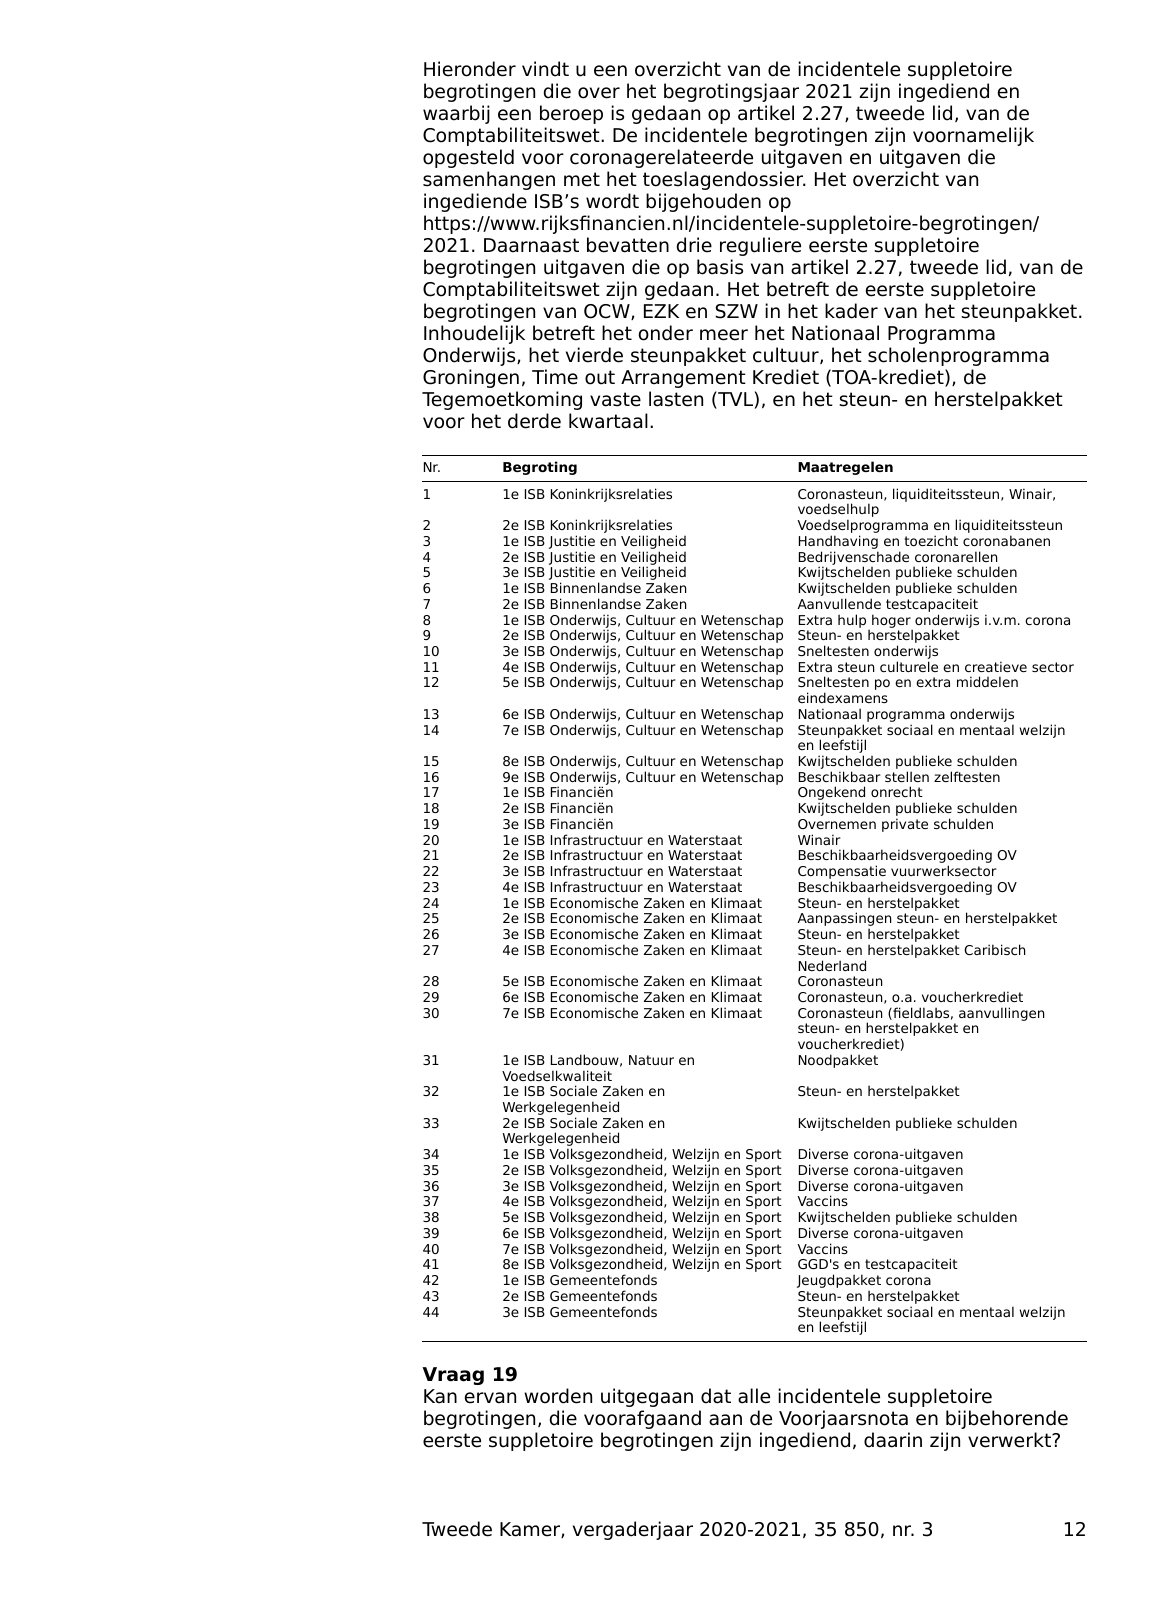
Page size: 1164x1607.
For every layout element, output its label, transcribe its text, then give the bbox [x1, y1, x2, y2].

table_cell Noodpakket [791, 1053, 1087, 1084]
table_cell 18 [422, 801, 496, 817]
table_cell Beschikbaarheidsvergoeding OV [791, 848, 1087, 864]
table_cell Steunpakket sociaal en mentaal welzijn en leefstijl [791, 723, 1087, 754]
table_cell 11 [422, 660, 496, 675]
table_header Begroting [496, 456, 791, 481]
table_cell 7e ISB Onderwijs, Cultuur en Wetenschap [496, 723, 791, 754]
table_cell 9 [422, 628, 496, 644]
table_cell 3e ISB Justitie en Veiligheid [496, 565, 791, 581]
table_cell 35 [422, 1163, 496, 1178]
table_cell 37 [422, 1194, 496, 1210]
table_cell 2e ISB Koninkrijksrelaties [496, 518, 791, 534]
table_cell 33 [422, 1116, 496, 1147]
table_cell 7e ISB Economische Zaken en Klimaat [496, 1006, 791, 1053]
table_cell 10 [422, 644, 496, 659]
table_cell 14 [422, 723, 496, 754]
table_cell 27 [422, 943, 496, 974]
table_cell 1e ISB Landbouw, Natuur en Voedselkwaliteit [496, 1053, 791, 1084]
table_cell 23 [422, 880, 496, 895]
table_cell Kwijtschelden publieke schulden [791, 1116, 1087, 1147]
table_cell 32 [422, 1084, 496, 1116]
table_cell 7 [422, 597, 496, 612]
table_cell 28 [422, 974, 496, 990]
table_cell Beschikbaar stellen zelftesten [791, 770, 1087, 785]
table_cell Vaccins [791, 1241, 1087, 1257]
table_cell Beschikbaarheidsvergoeding OV [791, 880, 1087, 895]
table_cell 1e ISB Justitie en Veiligheid [496, 534, 791, 549]
table_cell Coronasteun, liquiditeitssteun, Winair, voedselhulp [791, 482, 1087, 518]
table_cell 6e ISB Volksgezondheid, Welzijn en Sport [496, 1226, 791, 1241]
table_cell Extra steun culturele en creatieve sector [791, 660, 1087, 675]
table_cell 8e ISB Onderwijs, Cultuur en Wetenschap [496, 754, 791, 769]
table_cell Aanpassingen steun- en herstelpakket [791, 911, 1087, 927]
table_cell Ongekend onrecht [791, 785, 1087, 801]
table_cell 2e ISB Sociale Zaken en Werkgelegenheid [496, 1116, 791, 1147]
table_cell Steun- en herstelpakket [791, 927, 1087, 943]
table_cell Handhaving en toezicht coronabanen [791, 534, 1087, 549]
table_cell 2e ISB Justitie en Veiligheid [496, 549, 791, 565]
table_cell 7e ISB Volksgezondheid, Welzijn en Sport [496, 1241, 791, 1257]
table_cell Steun- en herstelpakket [791, 895, 1087, 911]
table_cell 44 [422, 1304, 496, 1341]
table_cell 5e ISB Onderwijs, Cultuur en Wetenschap [496, 675, 791, 707]
table_cell 36 [422, 1179, 496, 1194]
table_cell 5e ISB Economische Zaken en Klimaat [496, 974, 791, 990]
table_cell 1e ISB Koninkrijksrelaties [496, 482, 791, 518]
table_cell 3e ISB Financiën [496, 817, 791, 832]
table_cell 4 [422, 549, 496, 565]
table_cell Coronasteun (fieldlabs, aanvullingen steun- en herstelpakket en voucherkrediet) [791, 1006, 1087, 1053]
table_cell 2 [422, 518, 496, 534]
table_cell 39 [422, 1226, 496, 1241]
table_cell 6 [422, 581, 496, 597]
table_cell 3e ISB Onderwijs, Cultuur en Wetenschap [496, 644, 791, 659]
table_cell 12 [422, 675, 496, 707]
table_cell 21 [422, 848, 496, 864]
table_cell 17 [422, 785, 496, 801]
table_cell 1e ISB Economische Zaken en Klimaat [496, 895, 791, 911]
table_header Maatregelen [791, 456, 1087, 481]
table_cell Steun- en herstelpakket [791, 1289, 1087, 1304]
table_cell 1e ISB Gemeentefonds [496, 1273, 791, 1289]
table_cell Steun- en herstelpakket [791, 1084, 1087, 1116]
table_cell 3e ISB Infrastructuur en Waterstaat [496, 864, 791, 880]
table_cell 2e ISB Volksgezondheid, Welzijn en Sport [496, 1163, 791, 1178]
table_cell Aanvullende testcapaciteit [791, 597, 1087, 612]
table_cell 2e ISB Infrastructuur en Waterstaat [496, 848, 791, 864]
table_cell Compensatie vuurwerksector [791, 864, 1087, 880]
table_cell 1e ISB Infrastructuur en Waterstaat [496, 833, 791, 848]
table_cell 4e ISB Volksgezondheid, Welzijn en Sport [496, 1194, 791, 1210]
table_cell 8e ISB Volksgezondheid, Welzijn en Sport [496, 1257, 791, 1273]
table_cell Vaccins [791, 1194, 1087, 1210]
table_cell 3e ISB Volksgezondheid, Welzijn en Sport [496, 1179, 791, 1194]
table_cell 15 [422, 754, 496, 769]
table_cell Sneltesten onderwijs [791, 644, 1087, 659]
table_cell 1e ISB Binnenlandse Zaken [496, 581, 791, 597]
table_cell 30 [422, 1006, 496, 1053]
table_cell 3 [422, 534, 496, 549]
table_cell 29 [422, 990, 496, 1006]
table_cell Kwijtschelden publieke schulden [791, 801, 1087, 817]
table_cell Voedselprogramma en liquiditeitssteun [791, 518, 1087, 534]
table_cell 22 [422, 864, 496, 880]
table_cell GGD's en testcapaciteit [791, 1257, 1087, 1273]
table_cell 16 [422, 770, 496, 785]
table_cell Jeugdpakket corona [791, 1273, 1087, 1289]
table_header Nr. [422, 456, 496, 481]
table_cell Diverse corona-uitgaven [791, 1179, 1087, 1194]
table_cell 6e ISB Onderwijs, Cultuur en Wetenschap [496, 707, 791, 722]
table_cell 13 [422, 707, 496, 722]
table_cell 2e ISB Binnenlandse Zaken [496, 597, 791, 612]
table_cell 38 [422, 1210, 496, 1226]
table_cell 1 [422, 482, 496, 518]
table_cell 24 [422, 895, 496, 911]
table_cell 4e ISB Onderwijs, Cultuur en Wetenschap [496, 660, 791, 675]
table_cell 2e ISB Gemeentefonds [496, 1289, 791, 1304]
table_cell 8 [422, 612, 496, 628]
table_cell 25 [422, 911, 496, 927]
table_cell 5 [422, 565, 496, 581]
table_cell 34 [422, 1147, 496, 1163]
table_cell 6e ISB Economische Zaken en Klimaat [496, 990, 791, 1006]
table_cell 3e ISB Economische Zaken en Klimaat [496, 927, 791, 943]
table_cell 9e ISB Onderwijs, Cultuur en Wetenschap [496, 770, 791, 785]
table_cell Coronasteun, o.a. voucherkrediet [791, 990, 1087, 1006]
table_cell Steun- en herstelpakket Caribisch Nederland [791, 943, 1087, 974]
table_cell Steun- en herstelpakket [791, 628, 1087, 644]
table_cell 2e ISB Economische Zaken en Klimaat [496, 911, 791, 927]
table_cell Sneltesten po en extra middelen eindexamens [791, 675, 1087, 707]
text Hieronder vindt u een overzicht van de incidentele suppletoire begrotingen die over het begrotingsjaar 2021 zijn ingediend en waarbij een beroep is gedaan op artikel 2.27, tweede lid, van de Comptabiliteitswet. De incidentele begrotingen zijn voornamelijk opgesteld voor coronagerelateerde uitgaven en uitgaven die samenhangen met het toeslagendossier. Het overzicht van ingediende ISB’s wordt bijgehouden op https://www.rijksfinancien.nl/incidentele-suppletoire-begrotingen/2021. Daarnaast bevatten drie reguliere eerste suppletoire begrotingen uitgaven die op basis van artikel 2.27, tweede lid, van de Comptabiliteitswet zijn gedaan. Het betreft de eerste suppletoire begrotingen van OCW, EZK en SZW in het kader van het steunpakket. Inhoudelijk betreft het onder meer het Nationaal Programma Onderwijs, het vierde steunpakket cultuur, het scholenprogramma Groningen, Time out Arrangement Krediet (TOA-krediet), de Tegemoetkoming vaste lasten (TVL), en het steun- en herstelpakket voor het derde kwartaal. [422, 59, 1087, 433]
table_cell Winair [791, 833, 1087, 848]
table_cell 1e ISB Onderwijs, Cultuur en Wetenschap [496, 612, 791, 628]
table_cell 2e ISB Onderwijs, Cultuur en Wetenschap [496, 628, 791, 644]
table_cell Diverse corona-uitgaven [791, 1163, 1087, 1178]
table_cell 20 [422, 833, 496, 848]
table_cell 2e ISB Financiën [496, 801, 791, 817]
table_cell 1e ISB Financiën [496, 785, 791, 801]
table_cell Steunpakket sociaal en mentaal welzijn en leefstijl [791, 1304, 1087, 1341]
table_cell Kwijtschelden publieke schulden [791, 565, 1087, 581]
table_cell Kwijtschelden publieke schulden [791, 1210, 1087, 1226]
table_cell 26 [422, 927, 496, 943]
table_cell Extra hulp hoger onderwijs i.v.m. corona [791, 612, 1087, 628]
table_cell 5e ISB Volksgezondheid, Welzijn en Sport [496, 1210, 791, 1226]
table_cell Kwijtschelden publieke schulden [791, 581, 1087, 597]
table_cell 31 [422, 1053, 496, 1084]
table_cell 4e ISB Economische Zaken en Klimaat [496, 943, 791, 974]
table_cell 3e ISB Gemeentefonds [496, 1304, 791, 1341]
table_cell Bedrijvenschade coronarellen [791, 549, 1087, 565]
table_cell Nationaal programma onderwijs [791, 707, 1087, 722]
table_cell 43 [422, 1289, 496, 1304]
table_cell Coronasteun [791, 974, 1087, 990]
table_cell Overnemen private schulden [791, 817, 1087, 832]
table_cell Kwijtschelden publieke schulden [791, 754, 1087, 769]
table_cell 19 [422, 817, 496, 832]
table_cell Diverse corona-uitgaven [791, 1147, 1087, 1163]
table_cell 4e ISB Infrastructuur en Waterstaat [496, 880, 791, 895]
text Kan ervan worden uitgegaan dat alle incidentele suppletoire begrotingen, die voorafgaand aan de Voorjaarsnota en bijbehorende eerste suppletoire begrotingen zijn ingediend, daarin zijn verwerkt? [422, 1386, 1087, 1452]
table_cell 42 [422, 1273, 496, 1289]
text Vraag 19 [422, 1364, 1087, 1386]
table_cell 1e ISB Volksgezondheid, Welzijn en Sport [496, 1147, 791, 1163]
table_cell Diverse corona-uitgaven [791, 1226, 1087, 1241]
table_cell 40 [422, 1241, 496, 1257]
table_cell 1e ISB Sociale Zaken en Werkgelegenheid [496, 1084, 791, 1116]
table_cell 41 [422, 1257, 496, 1273]
